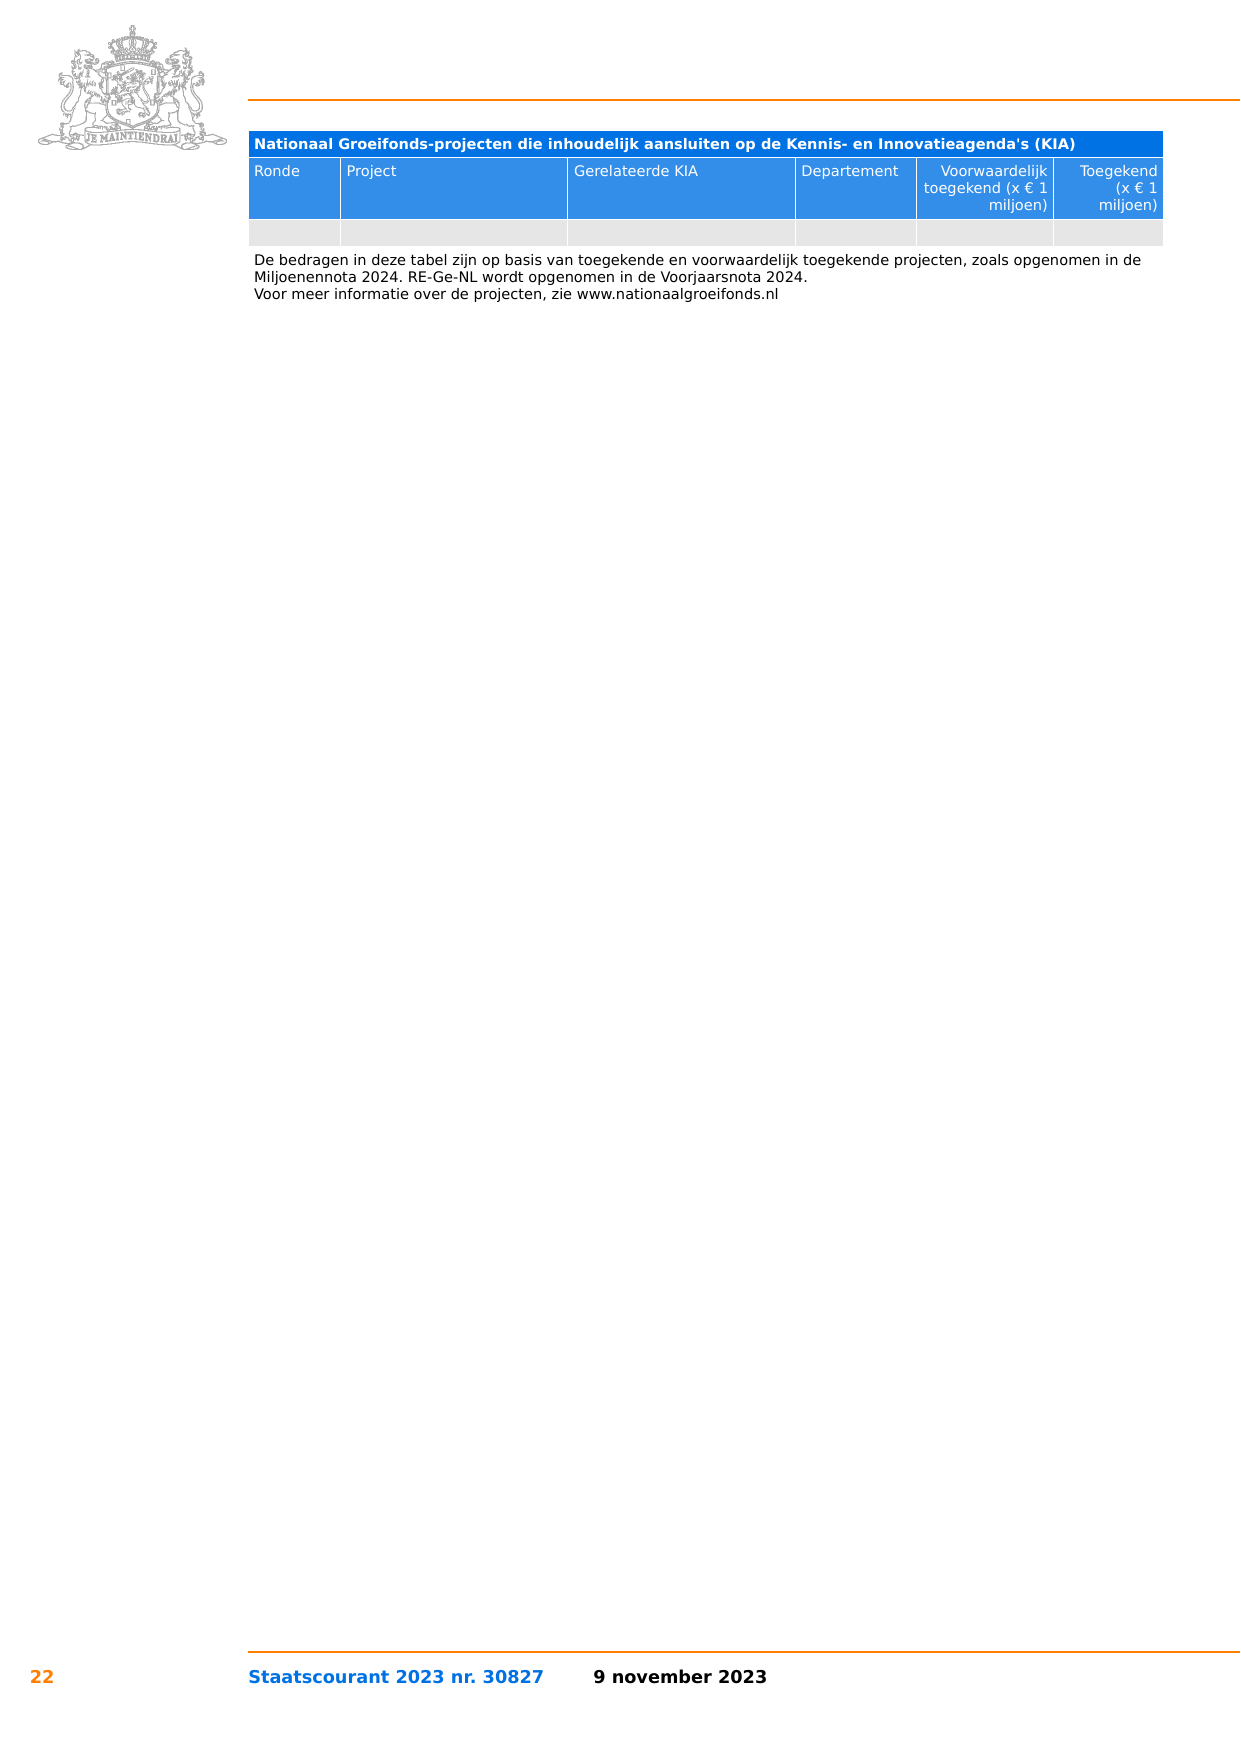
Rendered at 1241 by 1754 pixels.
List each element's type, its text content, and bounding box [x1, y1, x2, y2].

table_cell [249, 220, 340, 246]
table_cell [1054, 220, 1163, 246]
table_cell [917, 220, 1053, 246]
table_cell Voorwaardelijk toegekend (x € 1 miljoen) [917, 158, 1053, 219]
table_cell Departement [796, 158, 916, 219]
table_cell De bedragen in deze tabel zijn op basis van toegekende en voorwaardelijk toegekende projecten, zoals opgenomen in de Miljoenennota 2024. RE-Ge-NL wordt opgenomen in de Voorjaarsnota 2024. Voor meer informatie over de projecten, zie www.nationaalgroeifonds.nl [249, 247, 1163, 307]
table_cell Gerelateerde KIA [568, 158, 795, 219]
table_cell [796, 220, 916, 246]
table_cell Ronde [249, 158, 340, 219]
table_cell Toegekend (x € 1 miljoen) [1054, 158, 1163, 219]
table_cell [568, 220, 795, 246]
table_cell [341, 220, 567, 246]
picture [38, 25, 227, 150]
table_cell Project [341, 158, 567, 219]
table_header Nationaal Groeifonds-projecten die inhoudelijk aansluiten op de Kennis- en Innovatieagenda's (KIA) [249, 131, 1163, 157]
